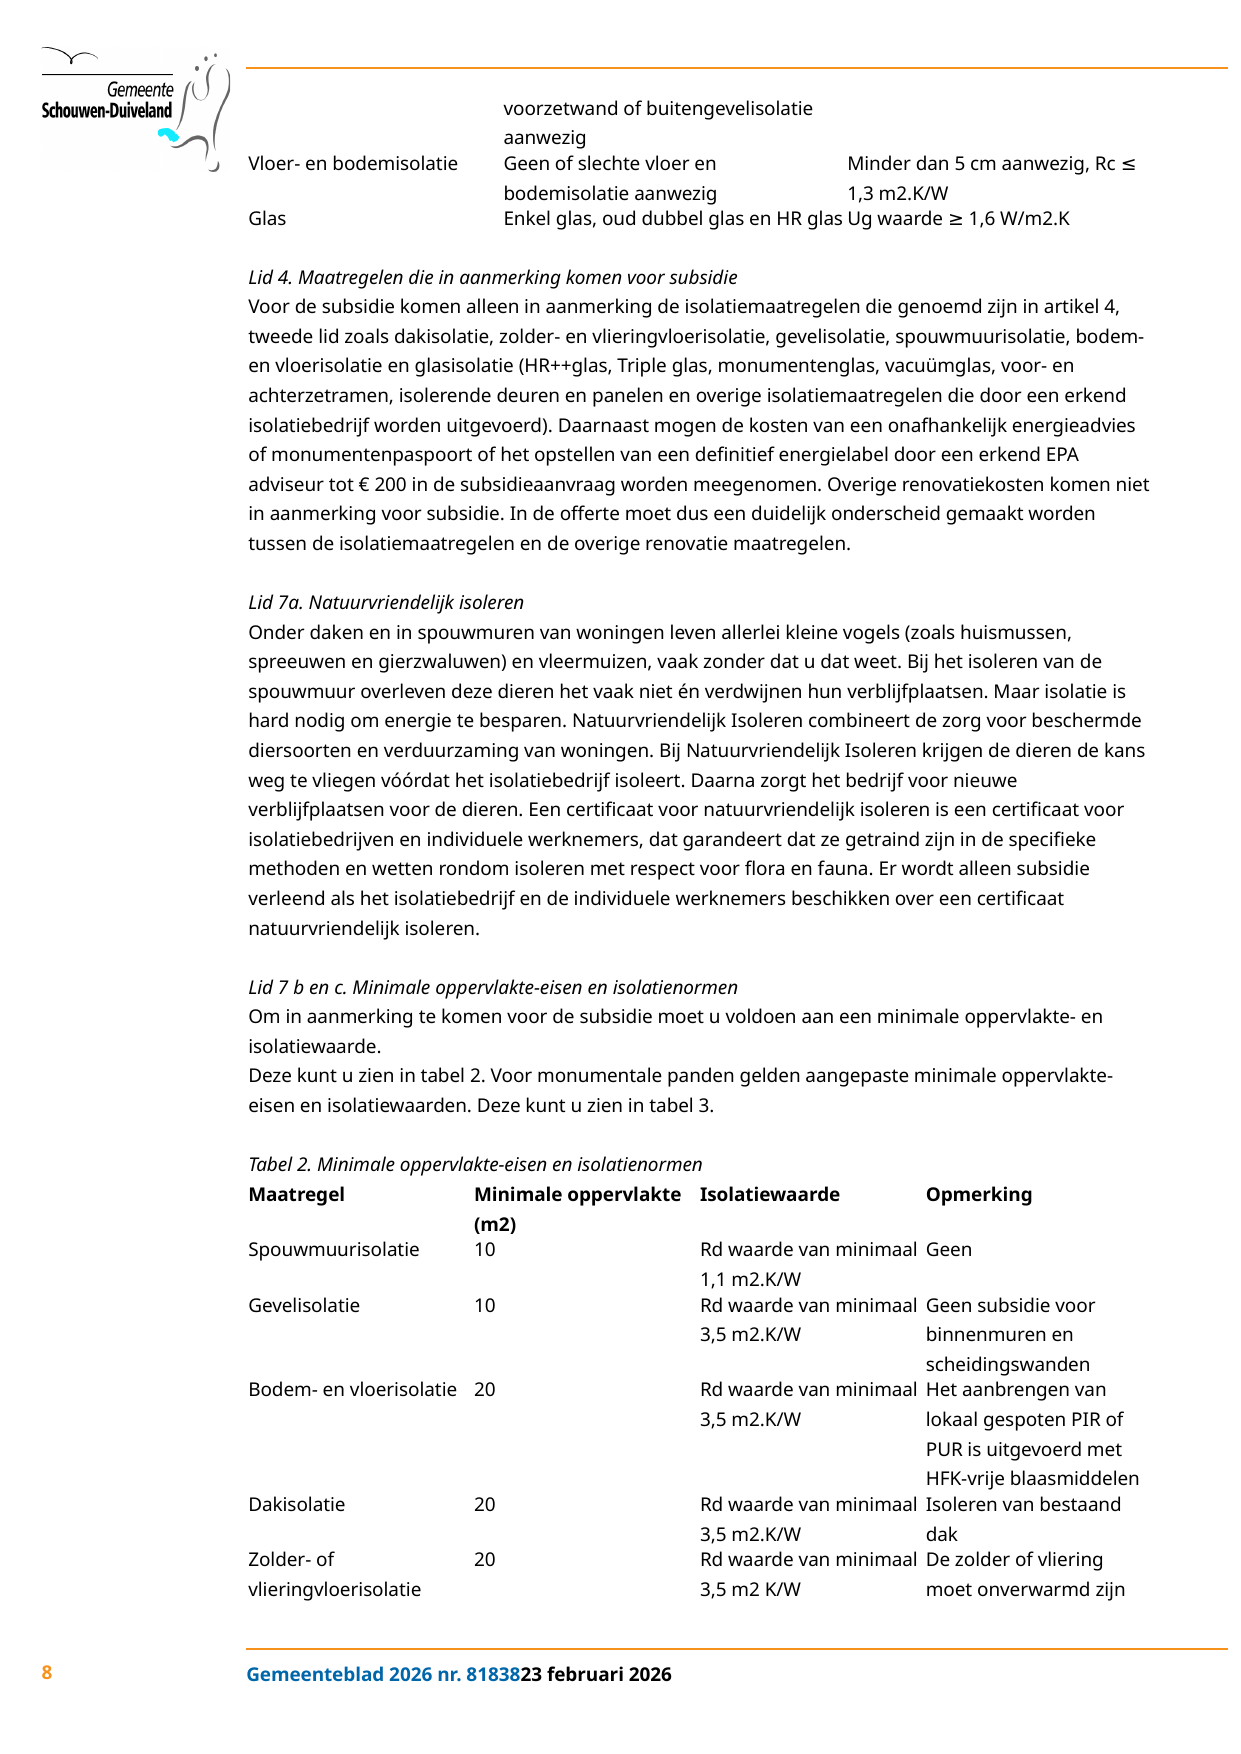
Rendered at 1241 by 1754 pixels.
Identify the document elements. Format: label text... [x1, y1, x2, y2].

text Lid 4. Maatregelen die in aanmerking komen voor subsidie [248, 264, 1152, 290]
table_cell Geen [926, 1236, 1152, 1292]
table_header Minimale oppervlakte (m2) [474, 1181, 700, 1236]
text Lid 7a. Natuurvriendelijk isoleren [248, 589, 1152, 615]
table_cell [248, 95, 503, 150]
table_cell Isoleren van bestaand dak [926, 1491, 1152, 1546]
table_cell Minder dan 5 cm aanwezig, Rc ≤ 1,3 m2.K/W [847, 150, 1152, 205]
table_cell Dakisolatie [248, 1491, 474, 1546]
text Voor de subsidie komen alleen in aanmerking de isolatiemaatregelen die genoemd zijn in artikel 4, tweede lid zoals dakisolatie, zolder- en vlieringvloerisolatie, gevelisolatie, spouwmuurisolatie, bodem- en vloerisolatie en glasisolatie (HR++glas, Triple glas, monumentenglas, vacuümglas, voor- en achterzetramen, isolerende deuren en panelen en overige isolatiemaatregelen die door een erkend isolatiebedrijf worden uitgevoerd). Daarnaast mogen de kosten van een onafhankelijk energieadvies of monumentenpaspoort of het opstellen van een definitief energielabel door een erkend EPA adviseur tot € 200 in de subsidieaanvraag worden meegenomen. Overige renovatiekosten komen niet in aanmerking voor subsidie. In de offerte moet dus een duidelijk onderscheid gemaakt worden tussen de isolatiemaatregelen en de overige renovatie maatregelen. [248, 293, 1152, 556]
table_cell 20 [474, 1546, 700, 1602]
picture [41, 47, 231, 172]
table_cell Zolder- of vlieringvloerisolatie [248, 1546, 474, 1602]
table_cell 10 [474, 1236, 700, 1292]
table_cell Rd waarde van minimaal 3,5 m2.K/W [700, 1377, 926, 1491]
table_cell Glas [248, 205, 503, 231]
table_cell Ug waarde ≥ 1,6 W/m2.K [847, 205, 1152, 231]
table_cell Vloer- en bodemisolatie [248, 150, 503, 205]
table_cell Rd waarde van minimaal 1,1 m2.K/W [700, 1236, 926, 1292]
text Onder daken en in spouwmuren van woningen leven allerlei kleine vogels (zoals huismussen, spreeuwen en gierzwaluwen) en vleermuizen, vaak zonder dat u dat weet. Bij het isoleren van de spouwmuur overleven deze dieren het vaak niet én verdwijnen hun verblijfplaatsen. Maar isolatie is hard nodig om energie te besparen. Natuurvriendelijk Isoleren combineert de zorg voor beschermde diersoorten en verduurzaming van woningen. Bij Natuurvriendelijk Isoleren krijgen de dieren de kans weg te vliegen vóórdat het isolatiebedrijf isoleert. Daarna zorgt het bedrijf voor nieuwe verblijfplaatsen voor de dieren. Een certificaat voor natuurvriendelijk isoleren is een certificaat voor isolatiebedrijven en individuele werknemers, dat garandeert dat ze getraind zijn in de specifieke methoden en wetten rondom isoleren met respect voor flora en fauna. Er wordt alleen subsidie verleend als het isolatiebedrijf en de individuele werknemers beschikken over een certificaat natuurvriendelijk isoleren. [248, 619, 1152, 941]
table_header Maatregel [248, 1181, 474, 1236]
text Lid 7 b en c. Minimale oppervlakte-eisen en isolatienormen [248, 974, 1152, 1000]
table_header Isolatiewaarde [700, 1181, 926, 1236]
table_cell 20 [474, 1491, 700, 1546]
table_cell De zolder of vliering moet onverwarmd zijn [926, 1546, 1152, 1602]
table_cell voorzetwand of buitengevelisolatie aanwezig [503, 95, 847, 150]
table_cell Gevelisolatie [248, 1292, 474, 1377]
table_cell 10 [474, 1292, 700, 1377]
table_cell Het aanbrengen van lokaal gespoten PIR of PUR is uitgevoerd met HFK-vrije blaasmiddelen [926, 1377, 1152, 1491]
text Om in aanmerking te komen voor de subsidie moet u voldoen aan een minimale oppervlakte- en isolatiewaarde. [248, 1003, 1152, 1059]
table_cell Enkel glas, oud dubbel glas en HR glas [503, 205, 847, 231]
table_cell 20 [474, 1377, 700, 1491]
table_header Opmerking [926, 1181, 1152, 1236]
table_cell Rd waarde van minimaal 3,5 m2.K/W [700, 1292, 926, 1377]
table_cell [847, 95, 1152, 150]
table_cell Geen subsidie voor binnenmuren en scheidingswanden [926, 1292, 1152, 1377]
text Deze kunt u zien in tabel 2. Voor monumentale panden gelden aangepaste minimale oppervlakte- eisen en isolatiewaarden. Deze kunt u zien in tabel 3. [248, 1063, 1152, 1118]
table_cell Rd waarde van minimaal 3,5 m2.K/W [700, 1491, 926, 1546]
table_cell Geen of slechte vloer en bodemisolatie aanwezig [503, 150, 847, 205]
table_cell Rd waarde van minimaal 3,5 m2 K/W [700, 1546, 926, 1602]
table_cell Bodem- en vloerisolatie [248, 1377, 474, 1491]
table_cell Spouwmuurisolatie [248, 1236, 474, 1292]
text Tabel 2. Minimale oppervlakte-eisen en isolatienormen [248, 1151, 1152, 1177]
